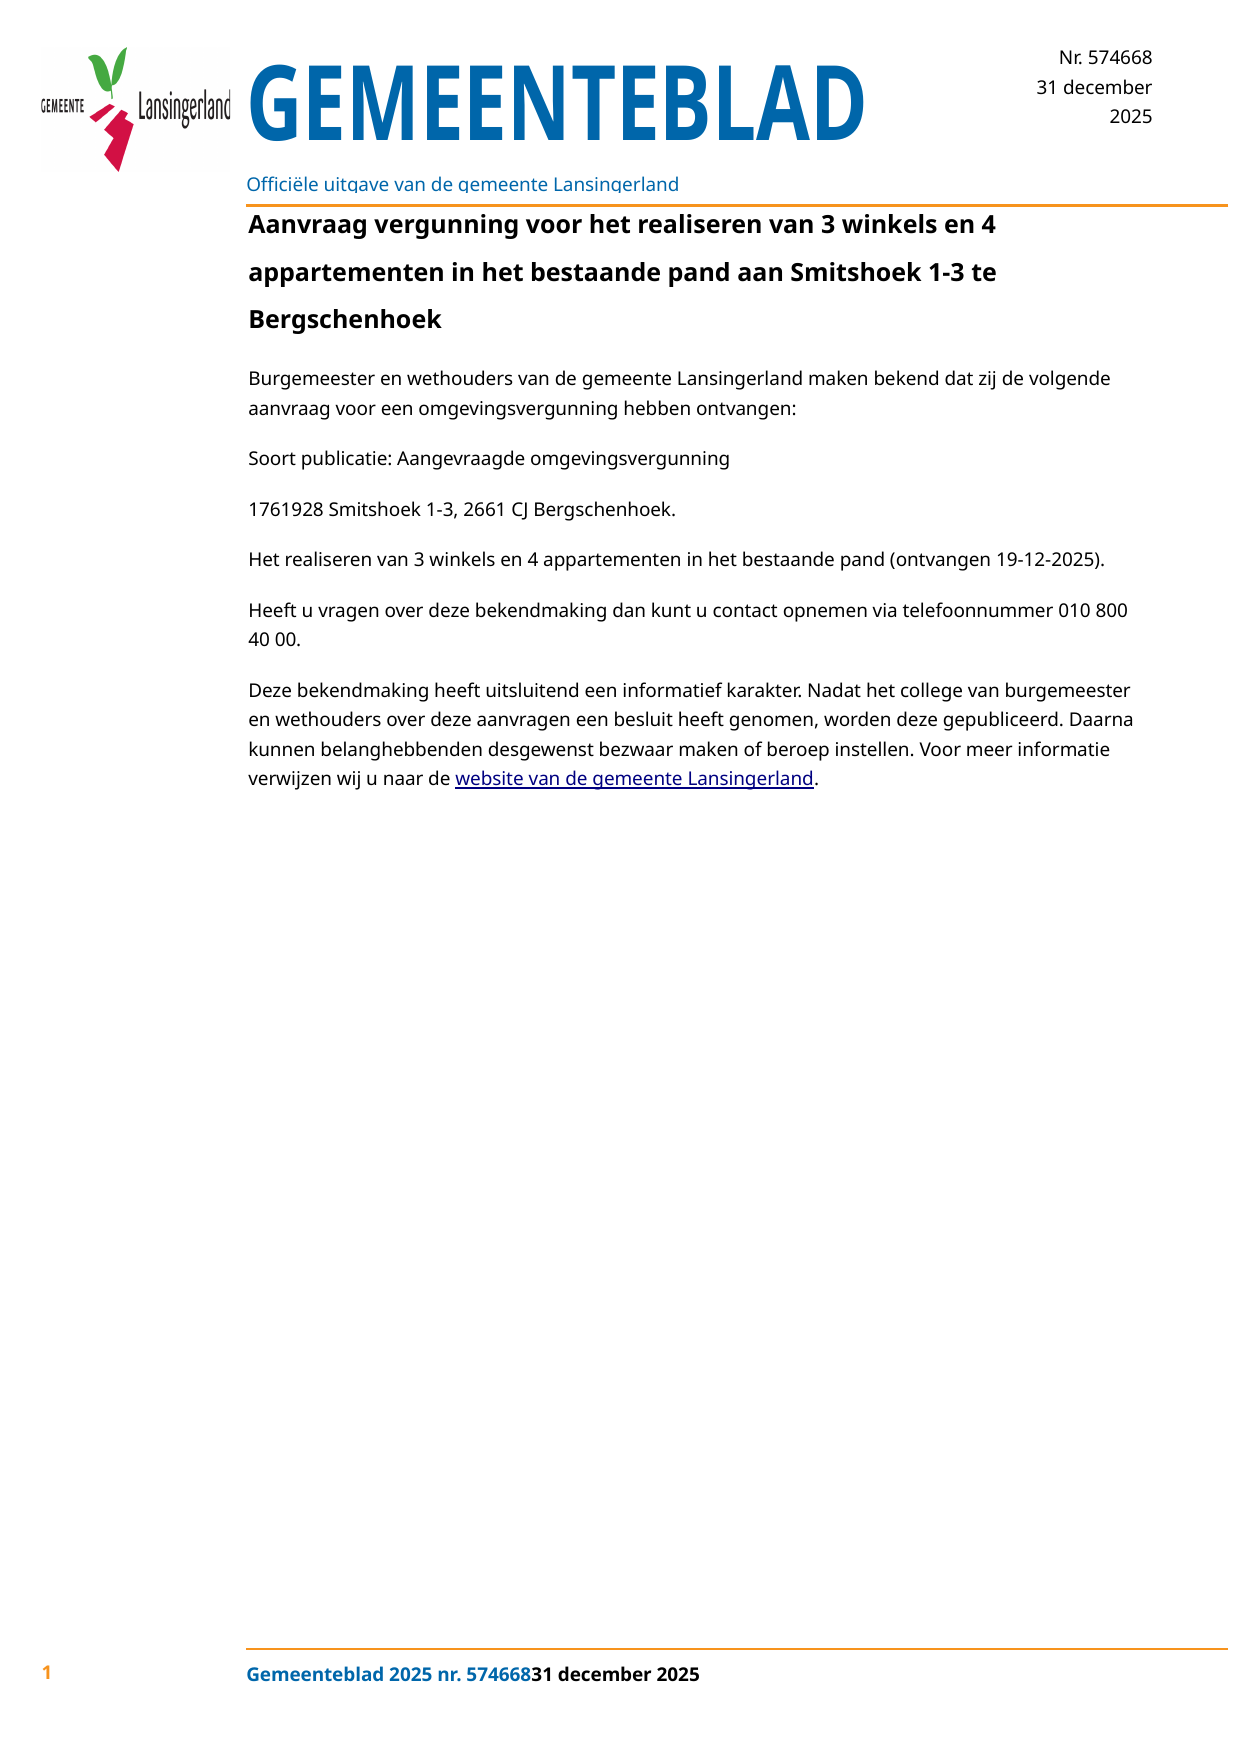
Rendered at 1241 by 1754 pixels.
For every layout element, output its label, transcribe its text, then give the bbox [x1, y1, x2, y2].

text Het realiseren van 3 winkels en 4 appartementen in het bestaande pand (ontvangen 19-12-2025). [248, 546, 1152, 572]
text Deze bekendmaking heeft uitsluitend een informatief karakter. Nadat het college van burgemeester en wethouders over deze aanvragen een besluit heeft genomen, worden deze gepubliceerd. Daarna kunnen belanghebbenden desgewenst bezwaar maken of beroep instellen. Voor meer informatie verwijzen wij u naar de website van de gemeente Lansingerland. [248, 677, 1152, 791]
text Soort publicatie: Aangevraagde omgevingsvergunning [248, 446, 1152, 471]
text Heeft u vragen over deze bekendmaking dan kunt u contact opnemen via telefoonnummer 010 800 40 00. [248, 597, 1152, 652]
text Burgemeester en wethouders van de gemeente Lansingerland maken bekend dat zij de volgende aanvraag voor een omgevingsvergunning hebben ontvangen: [248, 366, 1152, 421]
picture [41, 47, 231, 172]
text Aanvraag vergunning voor het realiseren van 3 winkels en 4 appartementen in het bestaande pand aan Smitshoek 1-3 te Bergschenhoek [248, 207, 1152, 336]
text 1761928 Smitshoek 1-3, 2661 CJ Bergschenhoek. [248, 496, 1152, 522]
